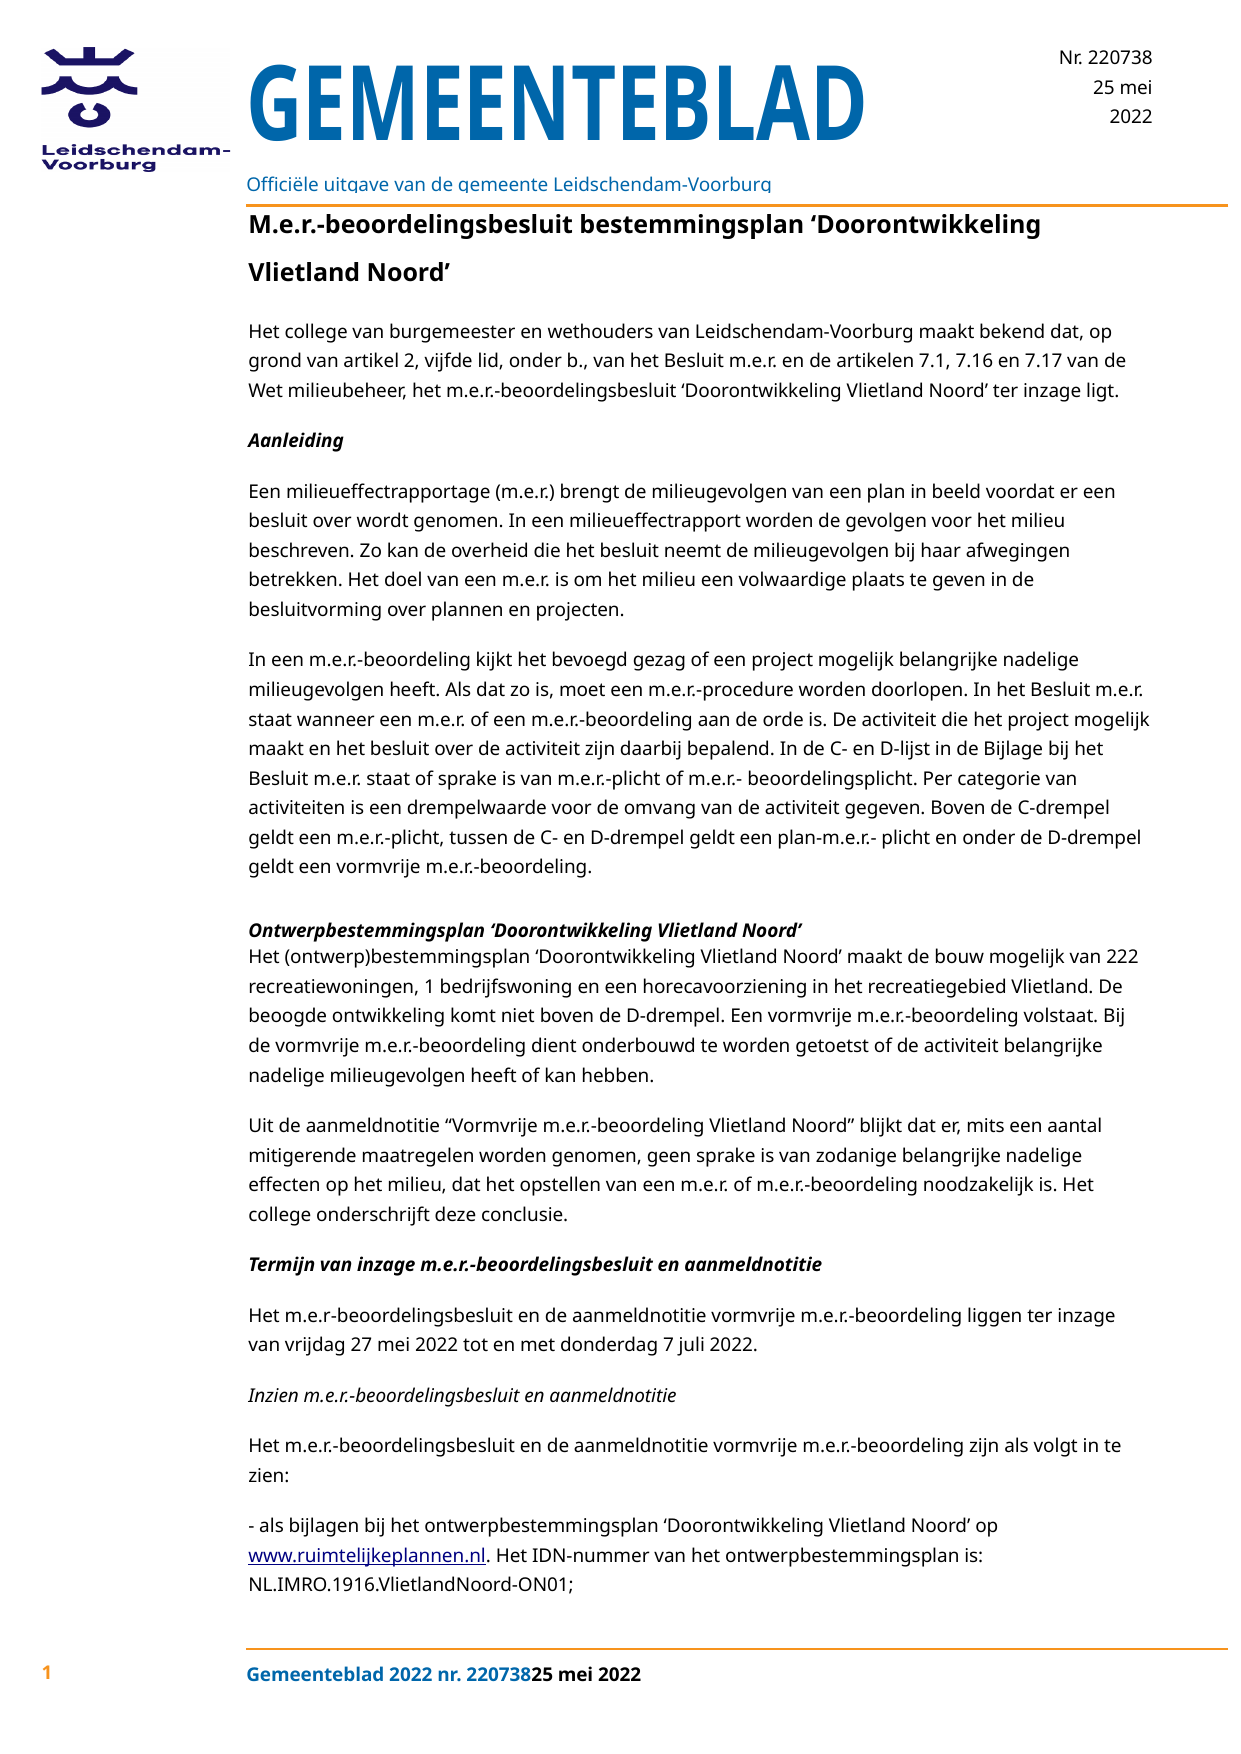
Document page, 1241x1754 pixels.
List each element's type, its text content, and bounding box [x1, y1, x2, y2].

text Inzien m.e.r.-beoordelingsbesluit en aanmeldnotitie [248, 1382, 1152, 1407]
text In een m.e.r.-beoordeling kijkt het bevoegd gezag of een project mogelijk belangrijke nadelige milieugevolgen heeft. Als dat zo is, moet een m.e.r.-procedure worden doorlopen. In het Besluit m.e.r. staat wanneer een m.e.r. of een m.e.r.-beoordeling aan de orde is. De activiteit die het project mogelijk maakt en het besluit over de activiteit zijn daarbij bepalend. In de C- en D-lijst in de Bijlage bij het Besluit m.e.r. staat of sprake is van m.e.r.-plicht of m.e.r.- beoordelingsplicht. Per categorie van activiteiten is een drempelwaarde voor de omvang van de activiteit gegeven. Boven de C-drempel geldt een m.e.r.-plicht, tussen de C- en D-drempel geldt een plan-m.e.r.- plicht en onder de D-drempel geldt een vormvrije m.e.r.-beoordeling. [248, 647, 1152, 879]
text Het college van burgemeester en wethouders van Leidschendam-Voorburg maakt bekend dat, op grond van artikel 2, vijfde lid, onder b., van het Besluit m.e.r. en de artikelen 7.1, 7.16 en 7.17 van de Wet milieubeheer, het m.e.r.-beoordelingsbesluit ‘Doorontwikkeling Vlietland Noord’ ter inzage ligt. [248, 318, 1152, 403]
text Het (ontwerp)bestemmingsplan ‘Doorontwikkeling Vlietland Noord’ maakt de bouw mogelijk van 222 recreatiewoningen, 1 bedrijfswoning en een horecavoorziening in het recreatiegebied Vlietland. De beoogde ontwikkeling komt niet boven de D-drempel. Een vormvrije m.e.r.-beoordeling volstaat. Bij de vormvrije m.e.r.-beoordeling dient onderbouwd te worden getoetst of de activiteit belangrijke nadelige milieugevolgen heeft of kan hebben. [248, 943, 1152, 1087]
text Het m.e.r.-beoordelingsbesluit en de aanmeldnotitie vormvrije m.e.r.-beoordeling zijn als volgt in te zien: [248, 1432, 1152, 1487]
picture [41, 47, 231, 172]
text Ontwerpbestemmingsplan ‘Doorontwikkeling Vlietland Noord’ [248, 918, 1152, 943]
text Uit de aanmeldnotitie “Vormvrije m.e.r.-beoordeling Vlietland Noord” blijkt dat er, mits een aantal mitigerende maatregelen worden genomen, geen sprake is van zodanige belangrijke nadelige effecten op het milieu, dat het opstellen van een m.e.r. of m.e.r.-beoordeling noodzakelijk is. Het college onderschrijft deze conclusie. [248, 1112, 1152, 1227]
text M.e.r.-beoordelingsbesluit bestemmingsplan ‘Doorontwikkeling Vlietland Noord’ [248, 207, 1152, 288]
text - als bijlagen bij het ontwerpbestemmingsplan ‘Doorontwikkeling Vlietland Noord’ op www.ruimtelijkeplannen.nl. Het IDN-nummer van het ontwerpbestemmingsplan is: NL.IMRO.1916.VlietlandNoord-ON01; [248, 1512, 1152, 1597]
text Aanleiding [248, 427, 1152, 453]
text Termijn van inzage m.e.r.-beoordelingsbesluit en aanmeldnotitie [248, 1251, 1152, 1277]
text Een milieueffectrapportage (m.e.r.) brengt de milieugevolgen van een plan in beeld voordat er een besluit over wordt genomen. In een milieueffectrapport worden de gevolgen voor het milieu beschreven. Zo kan de overheid die het besluit neemt de milieugevolgen bij haar afwegingen betrekken. Het doel van een m.e.r. is om het milieu een volwaardige plaats te geven in de besluitvorming over plannen en projecten. [248, 478, 1152, 622]
text Het m.e.r-beoordelingsbesluit en de aanmeldnotitie vormvrije m.e.r.-beoordeling liggen ter inzage van vrijdag 27 mei 2022 tot en met donderdag 7 juli 2022. [248, 1302, 1152, 1357]
